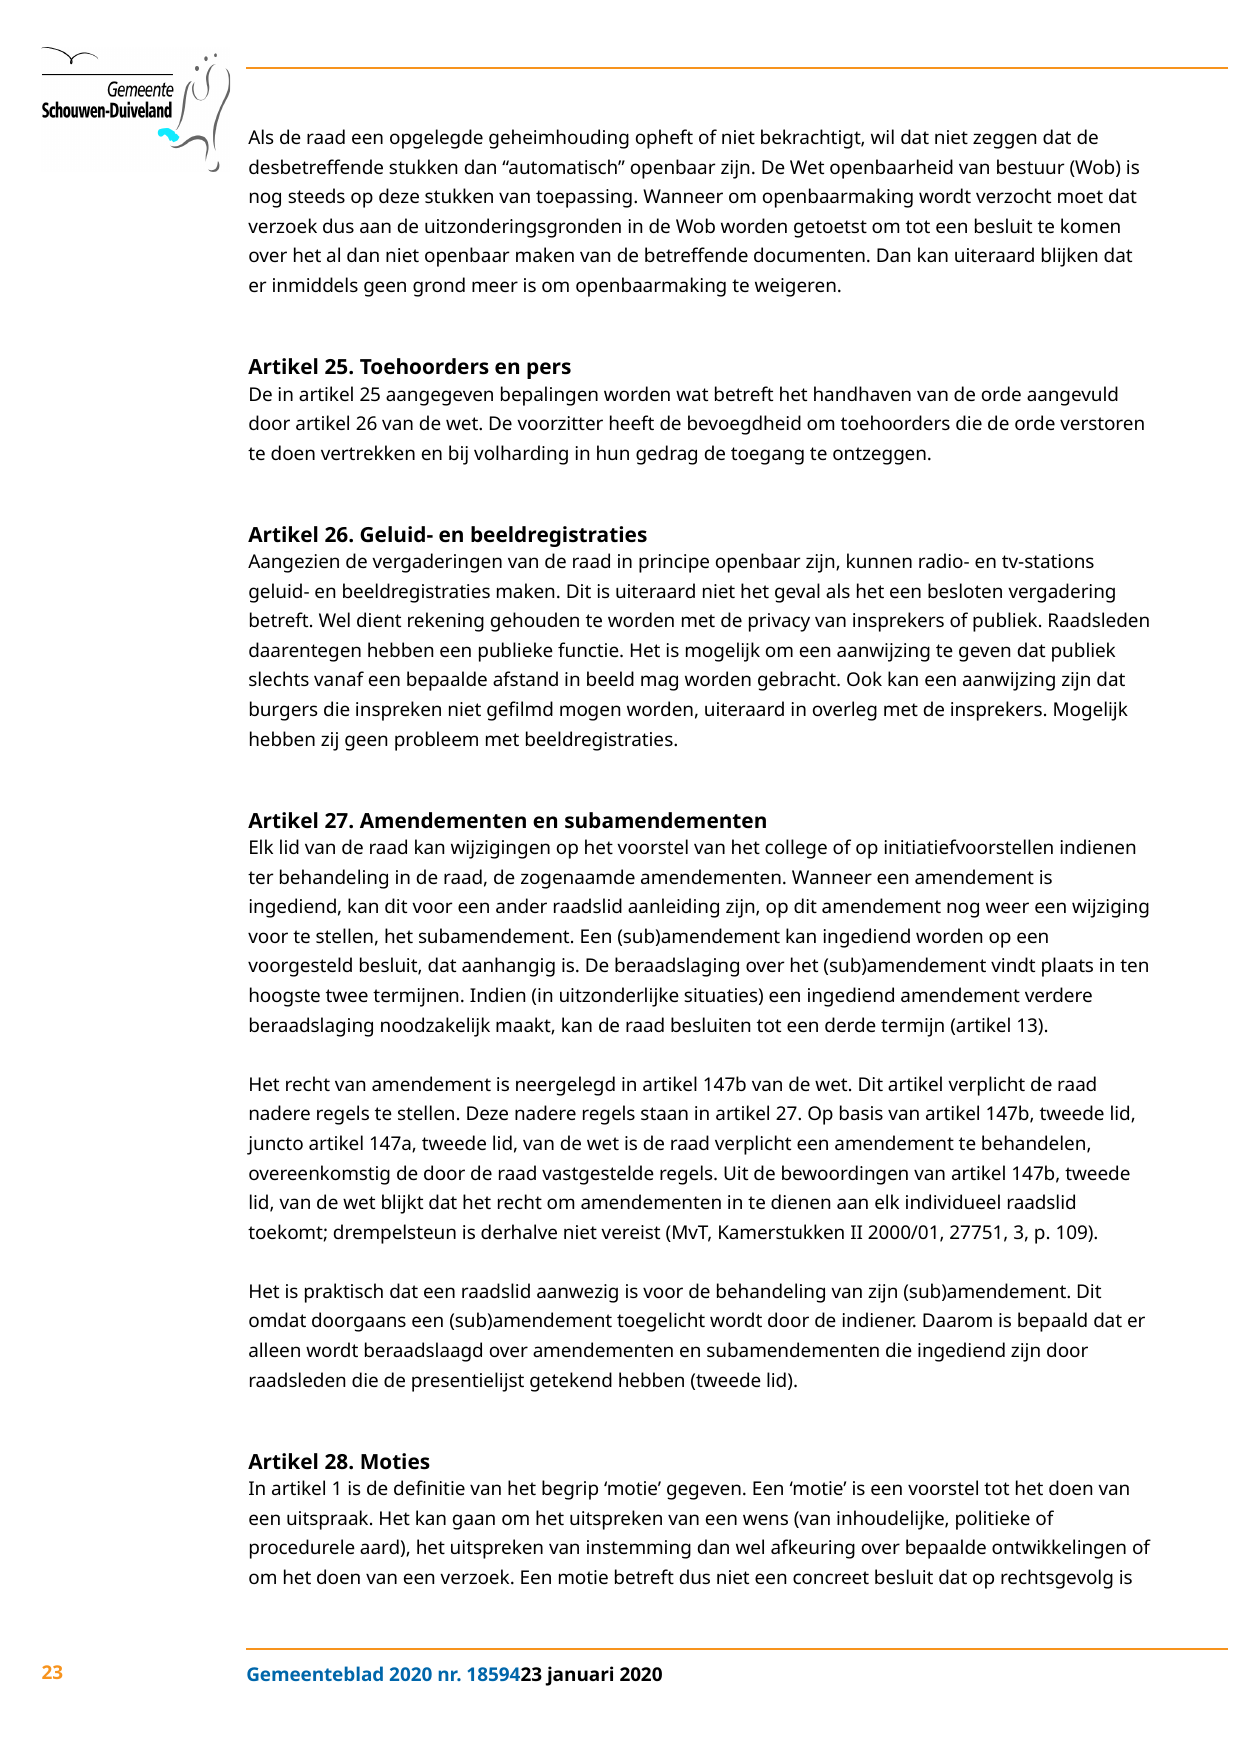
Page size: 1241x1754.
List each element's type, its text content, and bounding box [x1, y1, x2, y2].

text Elk lid van de raad kan wijzigingen op het voorstel van het college of op initiatiefvoorstellen indienen ter behandeling in de raad, de zogenaamde amendementen. Wanneer een amendement is ingediend, kan dit voor een ander raadslid aanleiding zijn, op dit amendement nog weer een wijziging voor te stellen, het subamendement. Een (sub)amendement kan ingediend worden op een voorgesteld besluit, dat aanhangig is. De beraadslaging over het (sub)amendement vindt plaats in ten hoogste twee termijnen. Indien (in uitzonderlijke situaties) een ingediend amendement verdere beraadslaging noodzakelijk maakt, kan de raad besluiten tot een derde termijn (artikel 13). [248, 834, 1152, 1037]
text Artikel 28. Moties [248, 1447, 1152, 1475]
text Het is praktisch dat een raadslid aanwezig is voor de behandeling van zijn (sub)amendement. Dit omdat doorgaans een (sub)amendement toegelicht wordt door de indiener. Daarom is bepaald dat er alleen wordt beraadslaagd over amendementen en subamendementen die ingediend zijn door raadsleden die de presentielijst getekend hebben (tweede lid). [248, 1278, 1152, 1392]
text Aangezien de vergaderingen van de raad in principe openbaar zijn, kunnen radio- en tv-stations geluid- en beeldregistraties maken. Dit is uiteraard niet het geval als het een besloten vergadering betreft. Wel dient rekening gehouden te worden met de privacy van insprekers of publiek. Raadsleden daarentegen hebben een publieke functie. Het is mogelijk om een aanwijzing te geven dat publiek slechts vanaf een bepaalde afstand in beeld mag worden gebracht. Ook kan een aanwijzing zijn dat burgers die inspreken niet gefilmd mogen worden, uiteraard in overleg met de insprekers. Mogelijk hebben zij geen probleem met beeldregistraties. [248, 548, 1152, 752]
text Het recht van amendement is neergelegd in artikel 147b van de wet. Dit artikel verplicht de raad nadere regels te stellen. Deze nadere regels staan in artikel 27. Op basis van artikel 147b, tweede lid, juncto artikel 147a, tweede lid, van de wet is de raad verplicht een amendement te behandelen, overeenkomstig de door de raad vastgestelde regels. Uit de bewoordingen van artikel 147b, tweede lid, van de wet blijkt dat het recht om amendementen in te dienen aan elk individueel raadslid toekomt; drempelsteun is derhalve niet vereist (MvT, Kamerstukken II 2000/01, 27751, 3, p. 109). [248, 1071, 1152, 1244]
text De in artikel 25 aangegeven bepalingen worden wat betreft het handhaven van de orde aangevuld door artikel 26 van de wet. De voorzitter heeft de bevoegdheid om toehoorders die de orde verstoren te doen vertrekken en bij volharding in hun gedrag de toegang te ontzeggen. [248, 381, 1152, 466]
text Artikel 26. Geluid- en beeldregistraties [248, 520, 1152, 548]
text Als de raad een opgelegde geheimhouding opheft of niet bekrachtigt, wil dat niet zeggen dat de desbetreffende stukken dan “automatisch” openbaar zijn. De Wet openbaarheid van bestuur (Wob) is nog steeds op deze stukken van toepassing. Wanneer om openbaarmaking wordt verzocht moet dat verzoek dus aan de uitzonderingsgronden in de Wob worden getoetst om tot een besluit te komen over het al dan niet openbaar maken van de betreffende documenten. Dan kan uiteraard blijken dat er inmiddels geen grond meer is om openbaarmaking te weigeren. [248, 124, 1152, 298]
text Artikel 25. Toehoorders en pers [248, 352, 1152, 381]
text In artikel 1 is de definitie van het begrip ‘motie’ gegeven. Een ‘motie’ is een voorstel tot het doen van een uitspraak. Het kan gaan om het uitspreken van een wens (van inhoudelijke, politieke of procedurele aard), het uitspreken van instemming dan wel afkeuring over bepaalde ontwikkelingen of om het doen van een verzoek. Een motie betreft dus niet een concreet besluit dat op rechtsgevolg is [248, 1475, 1152, 1590]
text Artikel 27. Amendementen en subamendementen [248, 806, 1152, 834]
picture [41, 47, 231, 172]
